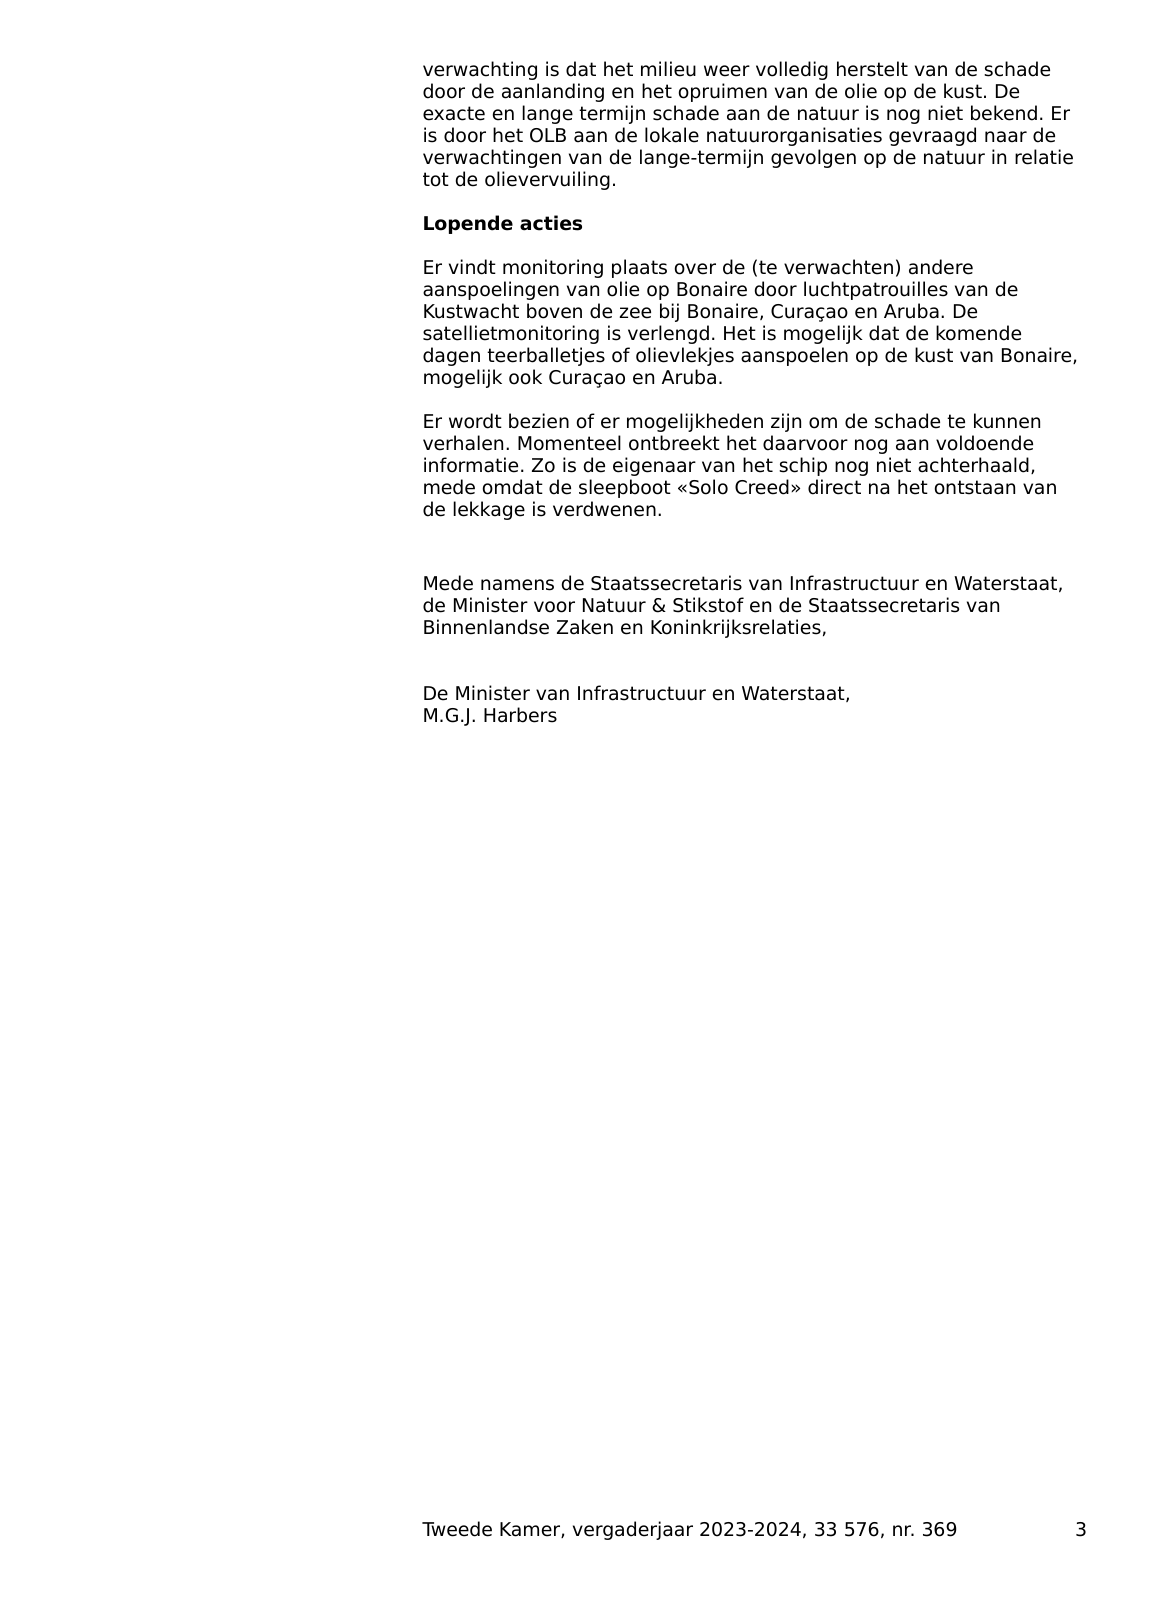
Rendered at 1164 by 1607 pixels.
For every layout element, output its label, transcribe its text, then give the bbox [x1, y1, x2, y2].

text Er vindt monitoring plaats over de (te verwachten) andere aanspoelingen van olie op Bonaire door luchtpatrouilles van de Kustwacht boven de zee bij Bonaire, Curaçao en Aruba. De satellietmonitoring is verlengd. Het is mogelijk dat de komende dagen teerballetjes of olievlekjes aanspoelen op de kust van Bonaire, mogelijk ook Curaçao en Aruba. [422, 257, 1087, 389]
text verwachting is dat het milieu weer volledig herstelt van de schade door de aanlanding en het opruimen van de olie op de kust. De exacte en lange termijn schade aan de natuur is nog niet bekend. Er is door het OLB aan de lokale natuurorganisaties gevraagd naar de verwachtingen van de lange-termijn gevolgen op de natuur in relatie tot de olievervuiling. [422, 59, 1087, 191]
text Er wordt bezien of er mogelijkheden zijn om de schade te kunnen verhalen. Momenteel ontbreekt het daarvoor nog aan voldoende informatie. Zo is de eigenaar van het schip nog niet achterhaald, mede omdat de sleepboot «Solo Creed» direct na het ontstaan van de lekkage is verdwenen. [422, 411, 1087, 521]
text De Minister van Infrastructuur en Waterstaat, M.G.J. Harbers [422, 683, 1087, 727]
text Mede namens de Staatssecretaris van Infrastructuur en Waterstaat, de Minister voor Natuur & Stikstof en de Staatssecretaris van Binnenlandse Zaken en Koninkrijksrelaties, [422, 551, 1087, 661]
subtitle Lopende acties [422, 213, 1087, 235]
